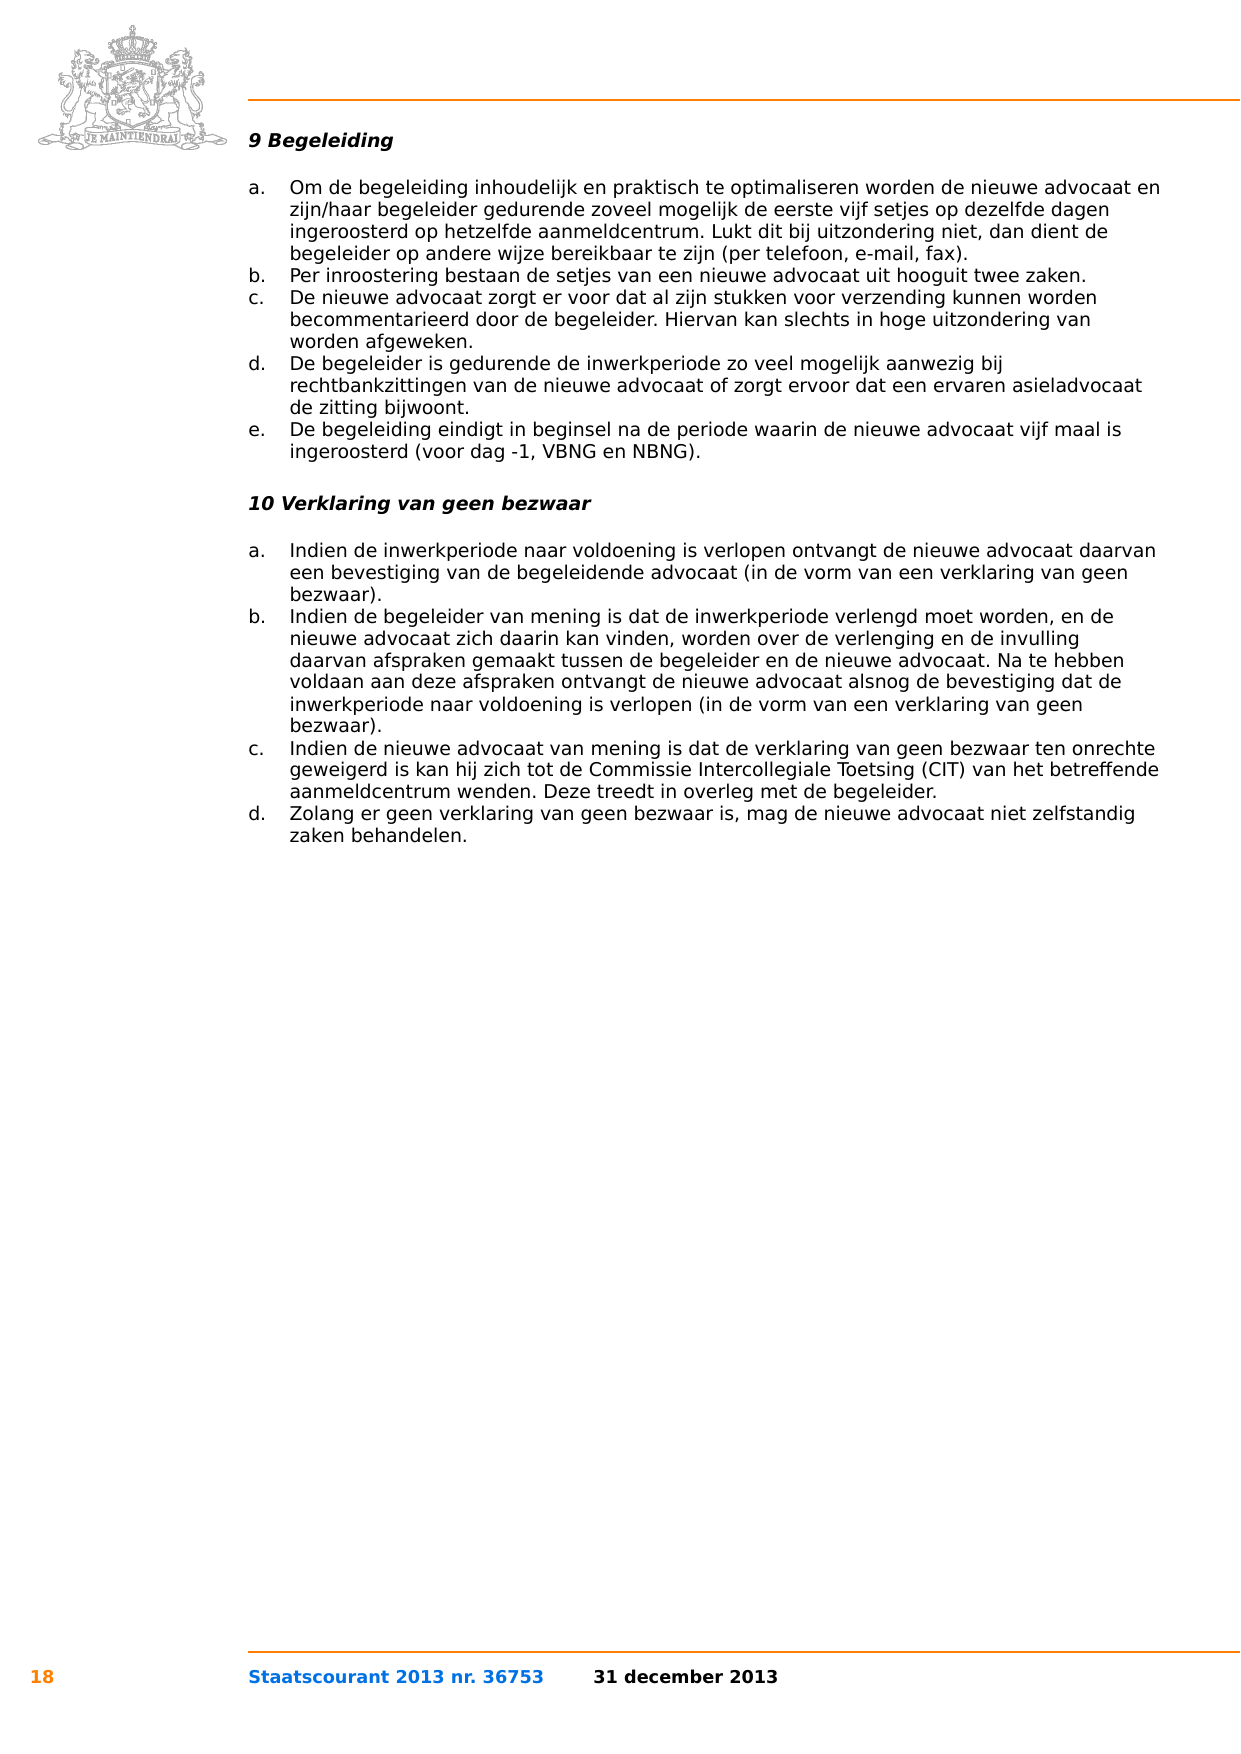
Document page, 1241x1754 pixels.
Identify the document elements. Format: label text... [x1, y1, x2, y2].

subtitle 9 Begeleiding [248, 130, 1163, 152]
text b. Per inroostering bestaan de setjes van een nieuwe advocaat uit hooguit twee zaken. [248, 265, 1163, 287]
text d. De begeleider is gedurende de inwerkperiode zo veel mogelijk aanwezig bij rechtbankzittingen van de nieuwe advocaat of zorgt ervoor dat een ervaren asieladvocaat de zitting bijwoont. [248, 353, 1163, 419]
text b. Indien de begeleider van mening is dat de inwerkperiode verlengd moet worden, en de nieuwe advocaat zich daarin kan vinden, worden over de verlenging en de invulling daarvan afspraken gemaakt tussen de begeleider en de nieuwe advocaat. Na te hebben voldaan aan deze afspraken ontvangt de nieuwe advocaat alsnog de bevestiging dat de inwerkperiode naar voldoening is verlopen (in de vorm van een verklaring van geen bezwaar). [248, 606, 1163, 737]
subtitle 10 Verklaring van geen bezwaar [248, 493, 1163, 514]
text c. Indien de nieuwe advocaat van mening is dat de verklaring van geen bezwaar ten onrechte geweigerd is kan hij zich tot de Commissie Intercollegiale Toetsing (CIT) van het betreffende aanmeldcentrum wenden. Deze treedt in overleg met de begeleider. [248, 737, 1163, 803]
text d. Zolang er geen verklaring van geen bezwaar is, mag de nieuwe advocaat niet zelfstandig zaken behandelen. [248, 803, 1163, 847]
text e. De begeleiding eindigt in beginsel na de periode waarin de nieuwe advocaat vijf maal is ingeroosterd (voor dag -1, VBNG en NBNG). [248, 419, 1163, 463]
text c. De nieuwe advocaat zorgt er voor dat al zijn stukken voor verzending kunnen worden becommentarieerd door de begeleider. Hiervan kan slechts in hoge uitzondering van worden afgeweken. [248, 287, 1163, 353]
picture [38, 25, 227, 150]
text a. Om de begeleiding inhoudelijk en praktisch te optimaliseren worden de nieuwe advocaat en zijn/haar begeleider gedurende zoveel mogelijk de eerste vijf setjes op dezelfde dagen ingeroosterd op hetzelfde aanmeldcentrum. Lukt dit bij uitzondering niet, dan dient de begeleider op andere wijze bereikbaar te zijn (per telefoon, e-mail, fax). [248, 177, 1163, 265]
text a. Indien de inwerkperiode naar voldoening is verlopen ontvangt de nieuwe advocaat daarvan een bevestiging van de begeleidende advocaat (in de vorm van een verklaring van geen bezwaar). [248, 539, 1163, 606]
